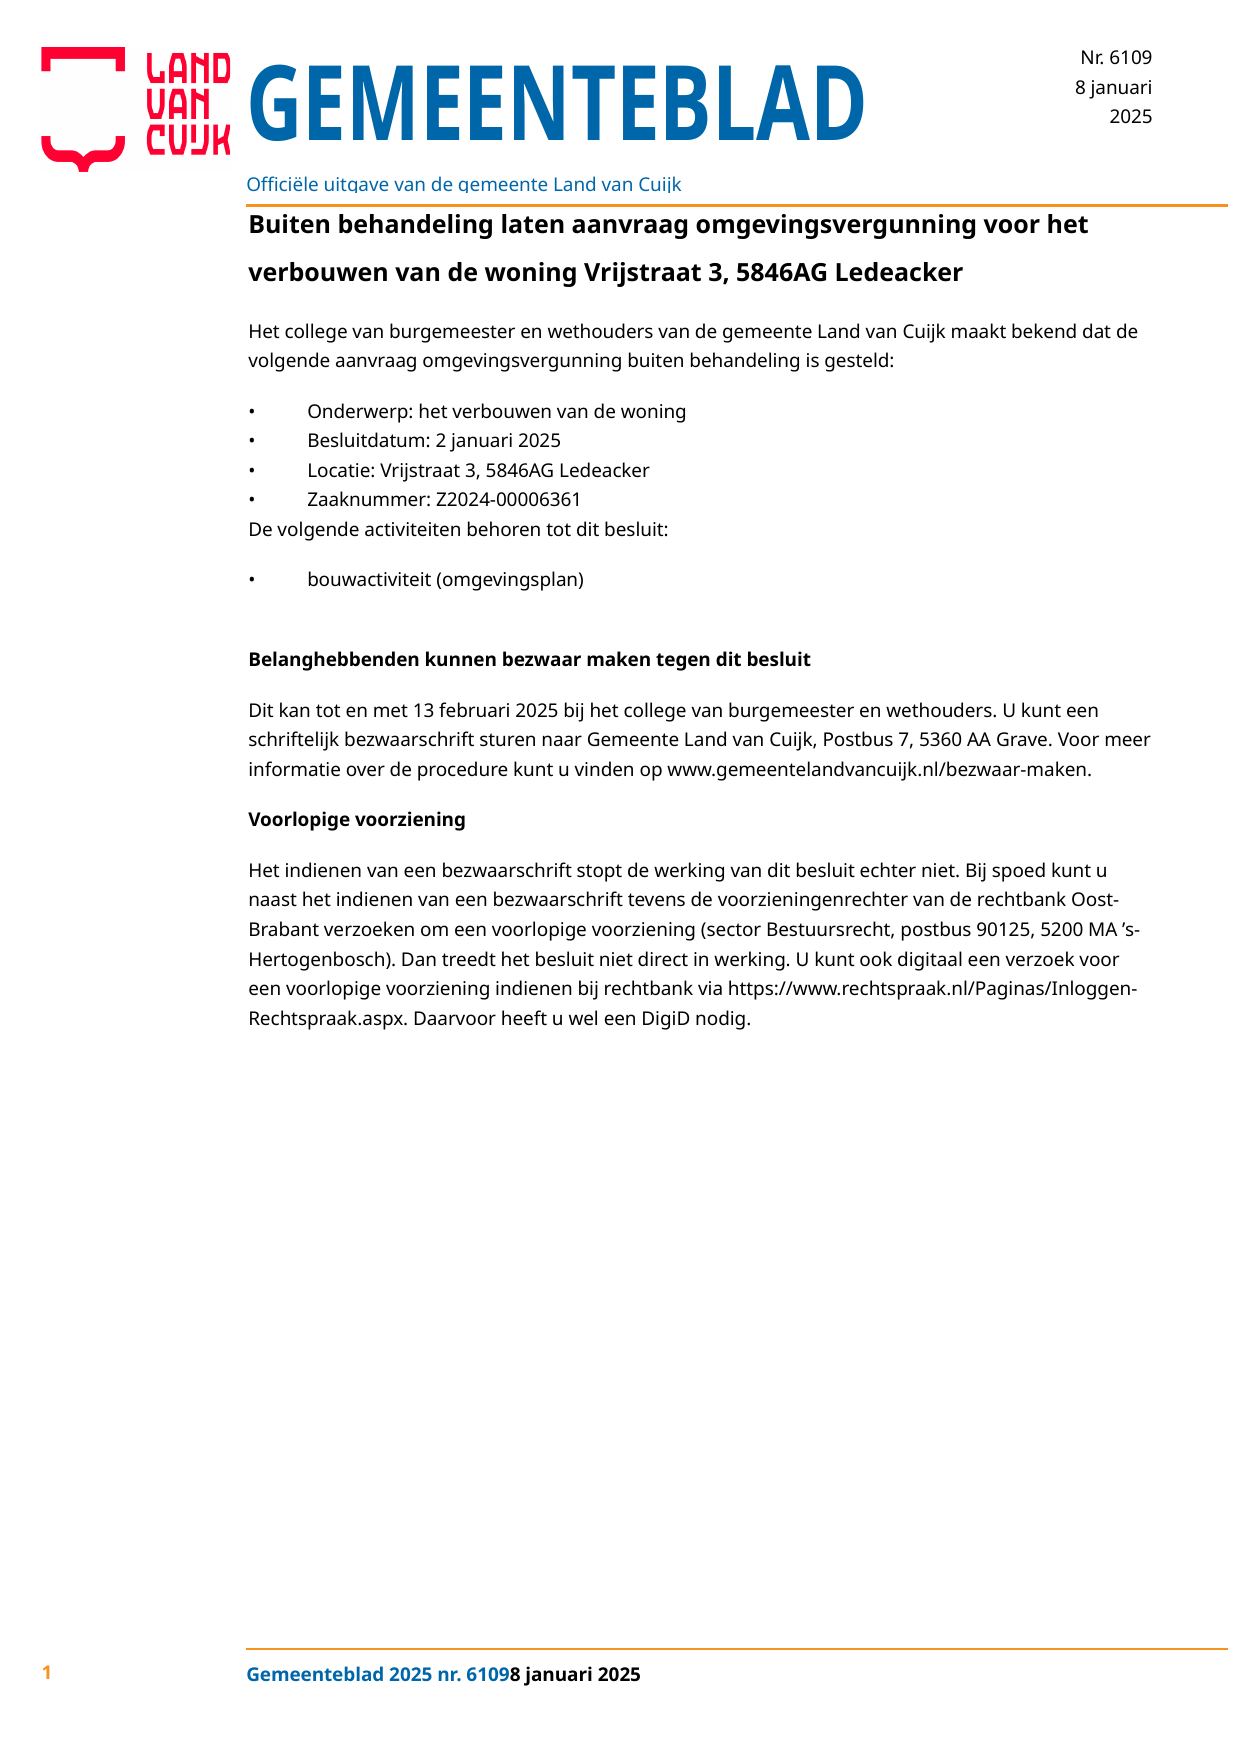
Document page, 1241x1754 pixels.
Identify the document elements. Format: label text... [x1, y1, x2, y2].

text Buiten behandeling laten aanvraag omgevingsvergunning voor het verbouwen van de woning Vrijstraat 3, 5846AG Ledeacker [248, 207, 1152, 288]
list Locatie: Vrijstraat 3, 5846AG Ledeacker [248, 457, 1152, 483]
text Voorlopige voorziening [248, 807, 1152, 832]
list Besluitdatum: 2 januari 2025 [248, 427, 1152, 453]
picture [41, 47, 231, 172]
text Het indienen van een bezwaarschrift stopt de werking van dit besluit echter niet. Bij spoed kunt u naast het indienen van een bezwaarschrift tevens de voorzieningenrechter van de rechtbank Oost-Brabant verzoeken om een voorlopige voorziening (sector Bestuursrecht, postbus 90125, 5200 MA ’s-Hertogenbosch). Dan treedt het besluit niet direct in werking. U kunt ook digitaal een verzoek voor een voorlopige voorziening indienen bij rechtbank via https://www.rechtspraak.nl/Paginas/Inloggen-Rechtspraak.aspx. Daarvoor heeft u wel een DigiD nodig. [248, 857, 1152, 1031]
list Zaaknummer: Z2024-00006361 [248, 487, 1152, 512]
list bouwactiviteit (omgevingsplan) [248, 567, 1152, 592]
text De volgende activiteiten behoren tot dit besluit: [248, 516, 1152, 542]
list Onderwerp: het verbouwen van de woning [248, 398, 1152, 424]
text Belanghebbenden kunnen bezwaar maken tegen dit besluit [248, 647, 1152, 672]
text Het college van burgemeester en wethouders van de gemeente Land van Cuijk maakt bekend dat de volgende aanvraag omgevingsvergunning buiten behandeling is gesteld: [248, 318, 1152, 373]
text Dit kan tot en met 13 februari 2025 bij het college van burgemeester en wethouders. U kunt een schriftelijk bezwaarschrift sturen naar Gemeente Land van Cuijk, Postbus 7, 5360 AA Grave. Voor meer informatie over de procedure kunt u vinden op www.gemeentelandvancuijk.nl/bezwaar-maken. [248, 697, 1152, 782]
